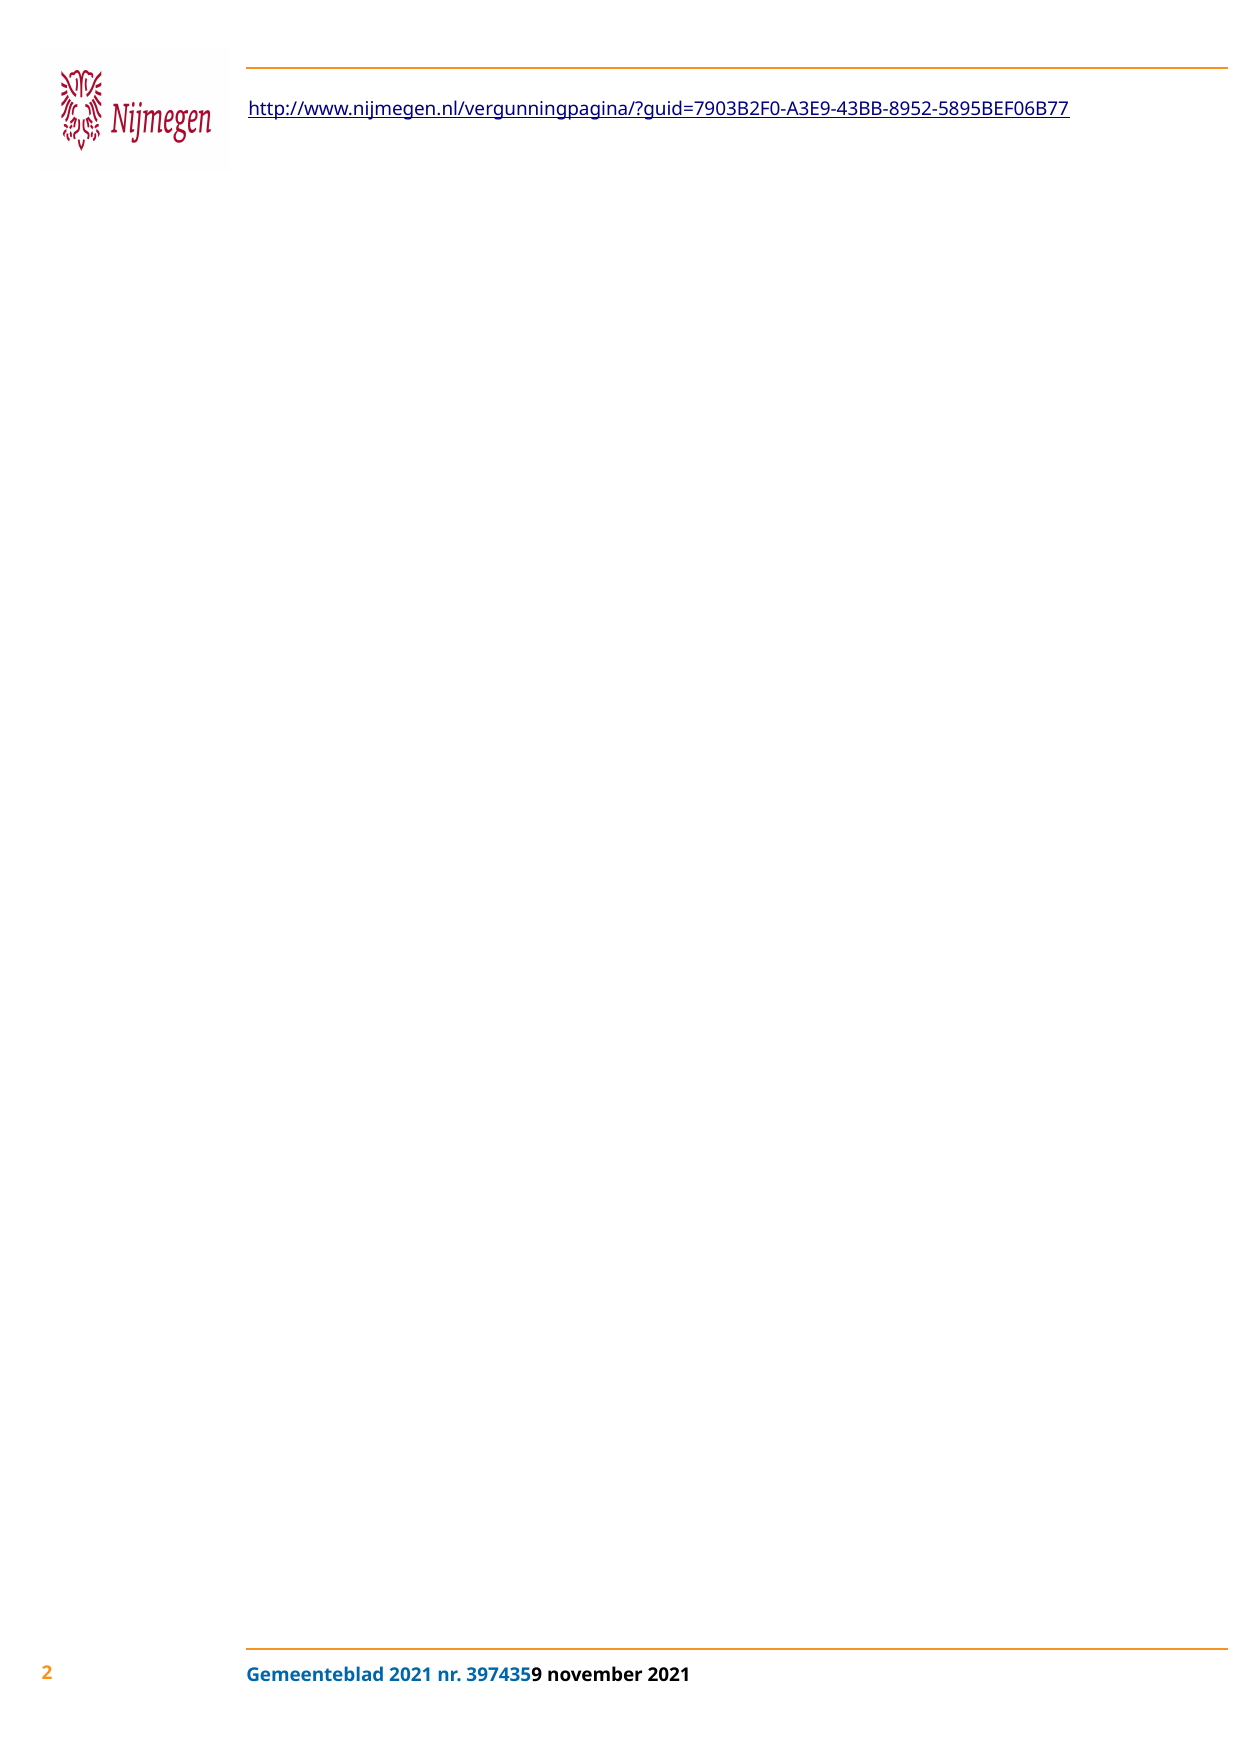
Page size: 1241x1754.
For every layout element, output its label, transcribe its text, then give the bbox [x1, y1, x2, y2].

picture [41, 47, 231, 172]
text http://www.nijmegen.nl/vergunningpagina/?guid=7903B2F0-A3E9-43BB-8952-5895BEF06B77 [248, 95, 1152, 121]
